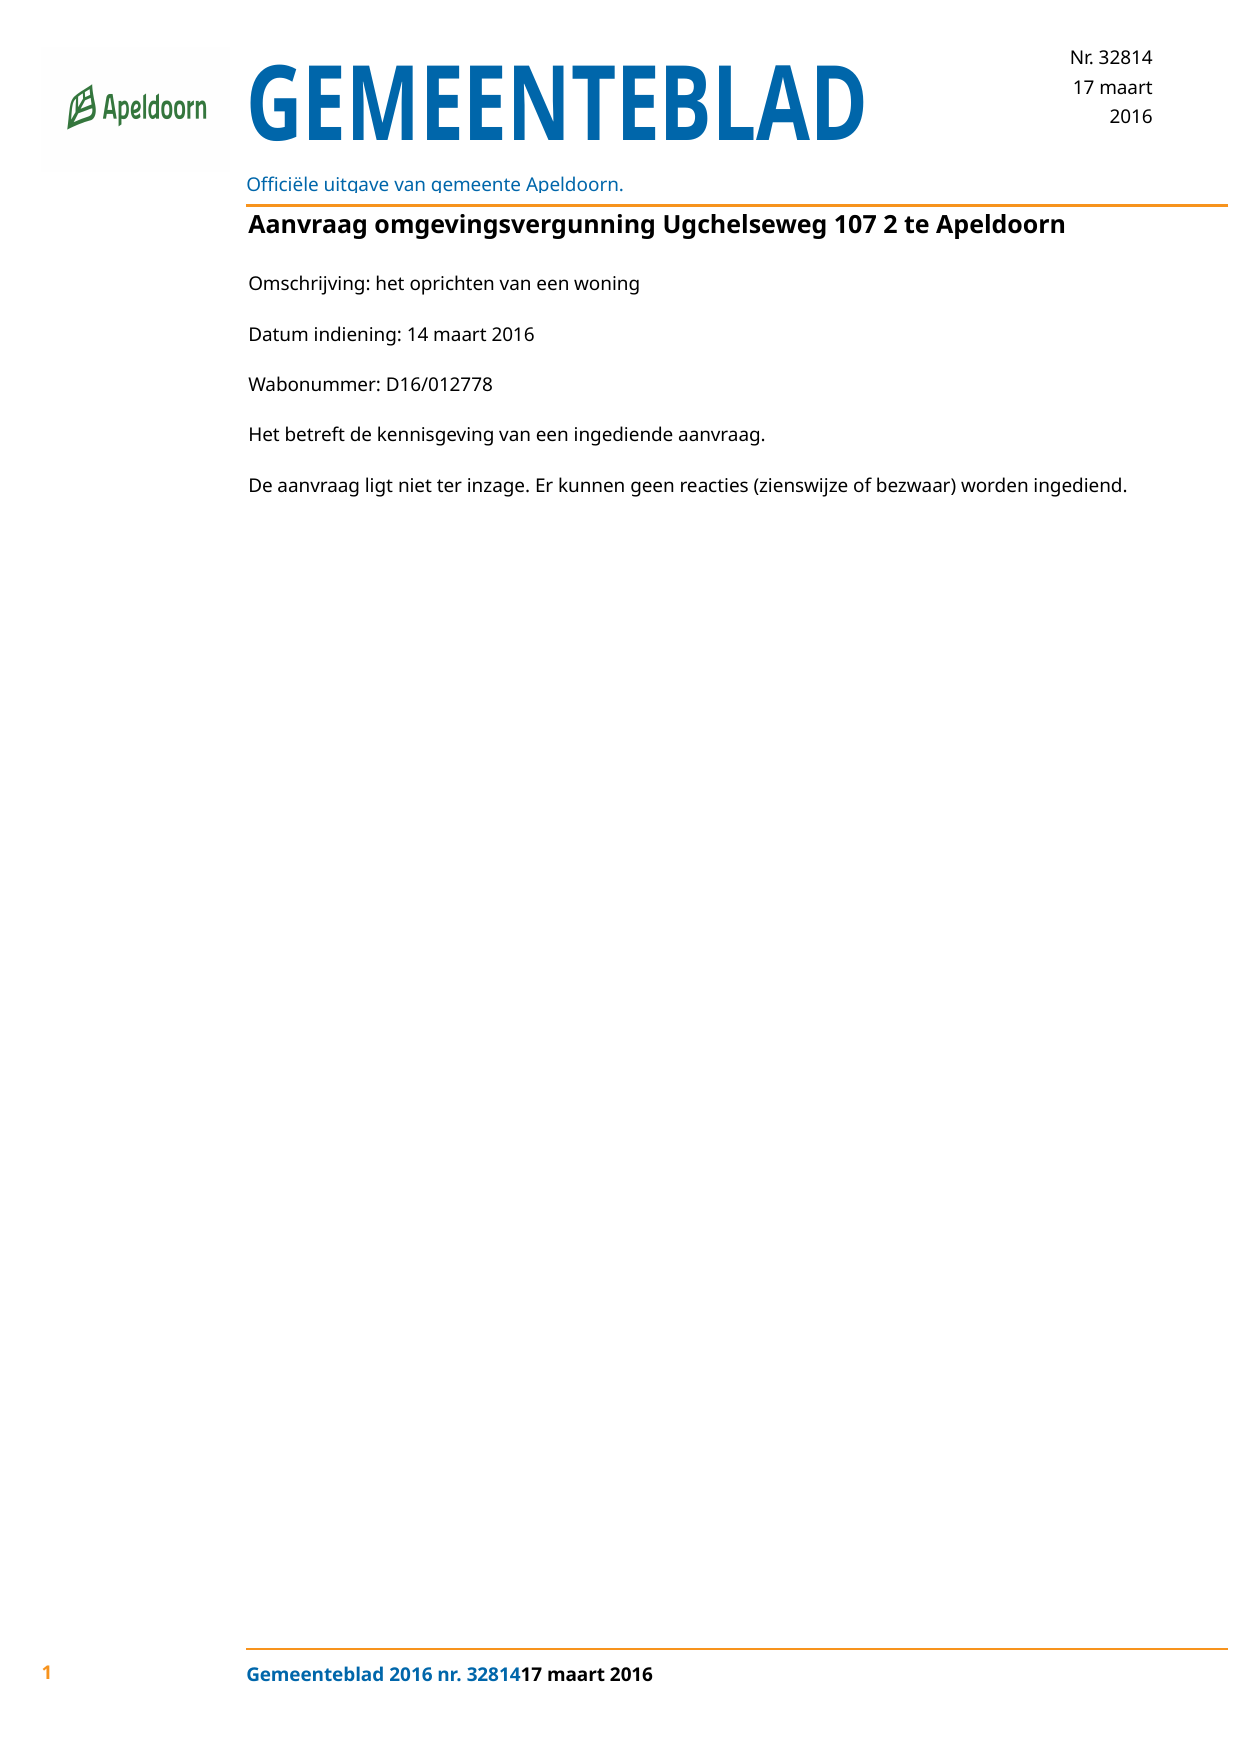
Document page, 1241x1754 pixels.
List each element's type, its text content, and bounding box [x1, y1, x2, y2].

text De aanvraag ligt niet ter inzage. Er kunnen geen reacties (zienswijze of bezwaar) worden ingediend. [248, 472, 1152, 498]
text Aanvraag omgevingsvergunning Ugchelseweg 107 2 te Apeldoorn [248, 207, 1152, 241]
text Het betreft de kennisgeving van een ingediende aanvraag. [248, 422, 1152, 447]
text Datum indiening: 14 maart 2016 [248, 321, 1152, 346]
text Wabonummer: D16/012778 [248, 371, 1152, 397]
picture [41, 47, 231, 172]
text Omschrijving: het oprichten van een woning [248, 270, 1152, 296]
